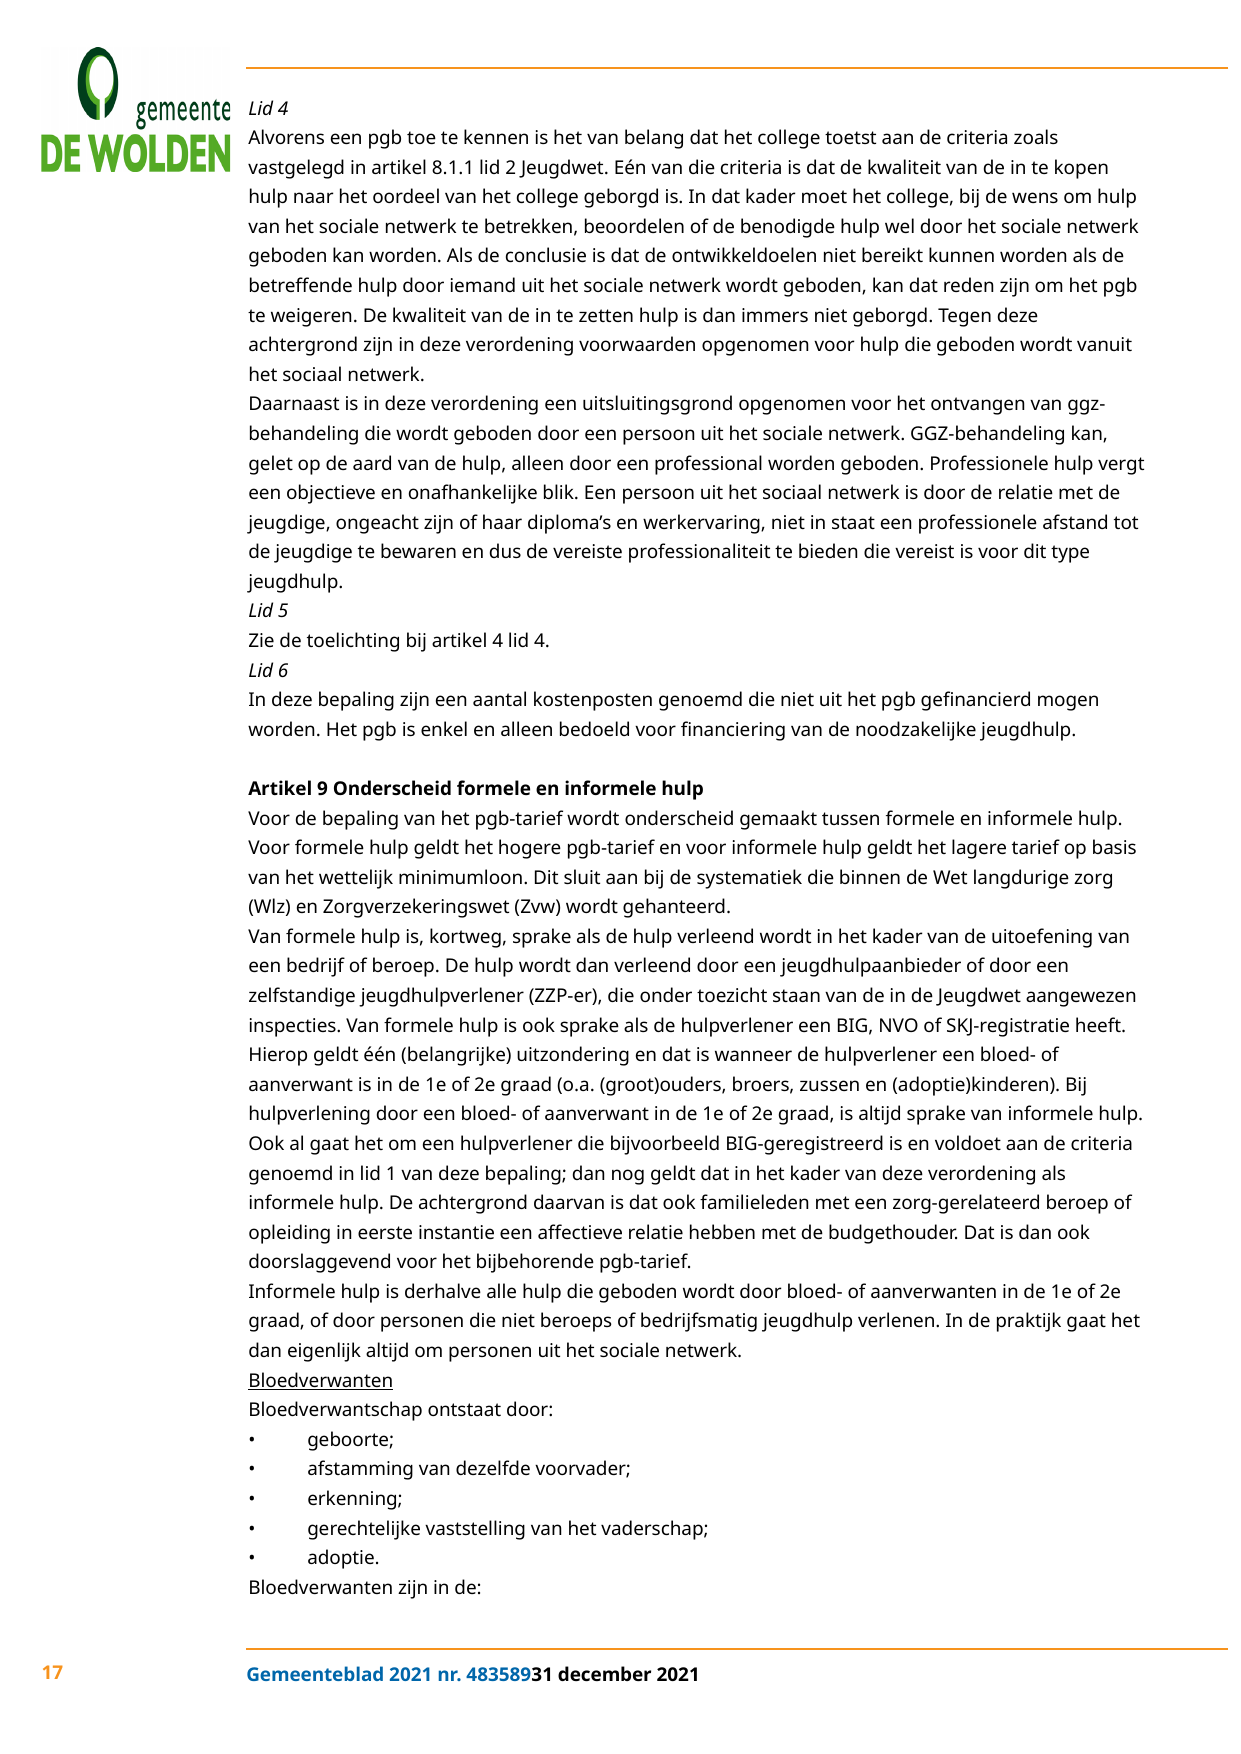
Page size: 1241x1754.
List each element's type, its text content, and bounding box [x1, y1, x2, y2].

text Artikel 9 Onderscheid formele en informele hulp [248, 775, 1152, 801]
text Zie de toelichting bij artikel 4 lid 4. [248, 627, 1152, 653]
list geboorte; [248, 1426, 1152, 1452]
text Lid 4 [248, 95, 1152, 121]
text Bloedverwantschap ontstaat door: [248, 1396, 1152, 1422]
text Bloedverwanten zijn in de: [248, 1574, 1152, 1600]
text In deze bepaling zijn een aantal kostenposten genoemd die niet uit het pgb gefinancierd mogen worden. Het pgb is enkel en alleen bedoeld voor financiering van de noodzakelijke jeugdhulp. [248, 686, 1152, 742]
text Lid 5 [248, 598, 1152, 623]
text Van formele hulp is, kortweg, sprake als de hulp verleend wordt in het kader van de uitoefening van een bedrijf of beroep. De hulp wordt dan verleend door een jeugdhulpaanbieder of door een zelfstandige jeugdhulpverlener (ZZP-er), die onder toezicht staan van de in de Jeugdwet aangewezen inspecties. Van formele hulp is ook sprake als de hulpverlener een BIG, NVO of SKJ-registratie heeft. Hierop geldt één (belangrijke) uitzondering en dat is wanneer de hulpverlener een bloed- of aanverwant is in de 1e of 2e graad (o.a. (groot)ouders, broers, zussen en (adoptie)kinderen). Bij hulpverlening door een bloed- of aanverwant in de 1e of 2e graad, is altijd sprake van informele hulp. Ook al gaat het om een hulpverlener die bijvoorbeeld BIG-geregistreerd is en voldoet aan de criteria genoemd in lid 1 van deze bepaling; dan nog geldt dat in het kader van deze verordening als informele hulp. De achtergrond daarvan is dat ook familieleden met een zorg-gerelateerd beroep of opleiding in eerste instantie een affectieve relatie hebben met de budgethouder. Dat is dan ook doorslaggevend voor het bijbehorende pgb-tarief. [248, 923, 1152, 1274]
list gerechtelijke vaststelling van het vaderschap; [248, 1515, 1152, 1541]
text Alvorens een pgb toe te kennen is het van belang dat het college toetst aan de criteria zoals vastgelegd in artikel 8.1.1 lid 2 Jeugdwet. Eén van die criteria is dat de kwaliteit van de in te kopen hulp naar het oordeel van het college geborgd is. In dat kader moet het college, bij de wens om hulp van het sociale netwerk te betrekken, beoordelen of de benodigde hulp wel door het sociale netwerk geboden kan worden. Als de conclusie is dat de ontwikkeldoelen niet bereikt kunnen worden als de betreffende hulp door iemand uit het sociale netwerk wordt geboden, kan dat reden zijn om het pgb te weigeren. De kwaliteit van de in te zetten hulp is dan immers niet geborgd. Tegen deze achtergrond zijn in deze verordening voorwaarden opgenomen voor hulp die geboden wordt vanuit het sociaal netwerk. [248, 124, 1152, 387]
text Daarnaast is in deze verordening een uitsluitingsgrond opgenomen voor het ontvangen van ggz-behandeling die wordt geboden door een persoon uit het sociale netwerk. GGZ-behandeling kan, gelet op de aard van de hulp, alleen door een professional worden geboden. Professionele hulp vergt een objectieve en onafhankelijke blik. Een persoon uit het sociaal netwerk is door de relatie met de jeugdige, ongeacht zijn of haar diploma’s en werkervaring, niet in staat een professionele afstand tot de jeugdige te bewaren en dus de vereiste professionaliteit te bieden die vereist is voor dit type jeugdhulp. [248, 391, 1152, 594]
text Bloedverwanten [248, 1367, 1152, 1393]
list adoptie. [248, 1544, 1152, 1570]
picture [41, 47, 231, 172]
list afstamming van dezelfde voorvader; [248, 1456, 1152, 1481]
text Lid 6 [248, 657, 1152, 683]
text Informele hulp is derhalve alle hulp die geboden wordt door bloed- of aanverwanten in de 1e of 2e graad, of door personen die niet beroeps of bedrijfsmatig jeugdhulp verlenen. In de praktijk gaat het dan eigenlijk altijd om personen uit het sociale netwerk. [248, 1278, 1152, 1363]
list erkenning; [248, 1485, 1152, 1511]
text Voor de bepaling van het pgb-tarief wordt onderscheid gemaakt tussen formele en informele hulp. Voor formele hulp geldt het hogere pgb-tarief en voor informele hulp geldt het lagere tarief op basis van het wettelijk minimumloon. Dit sluit aan bij de systematiek die binnen de Wet langdurige zorg (Wlz) en Zorgverzekeringswet (Zvw) wordt gehanteerd. [248, 805, 1152, 919]
